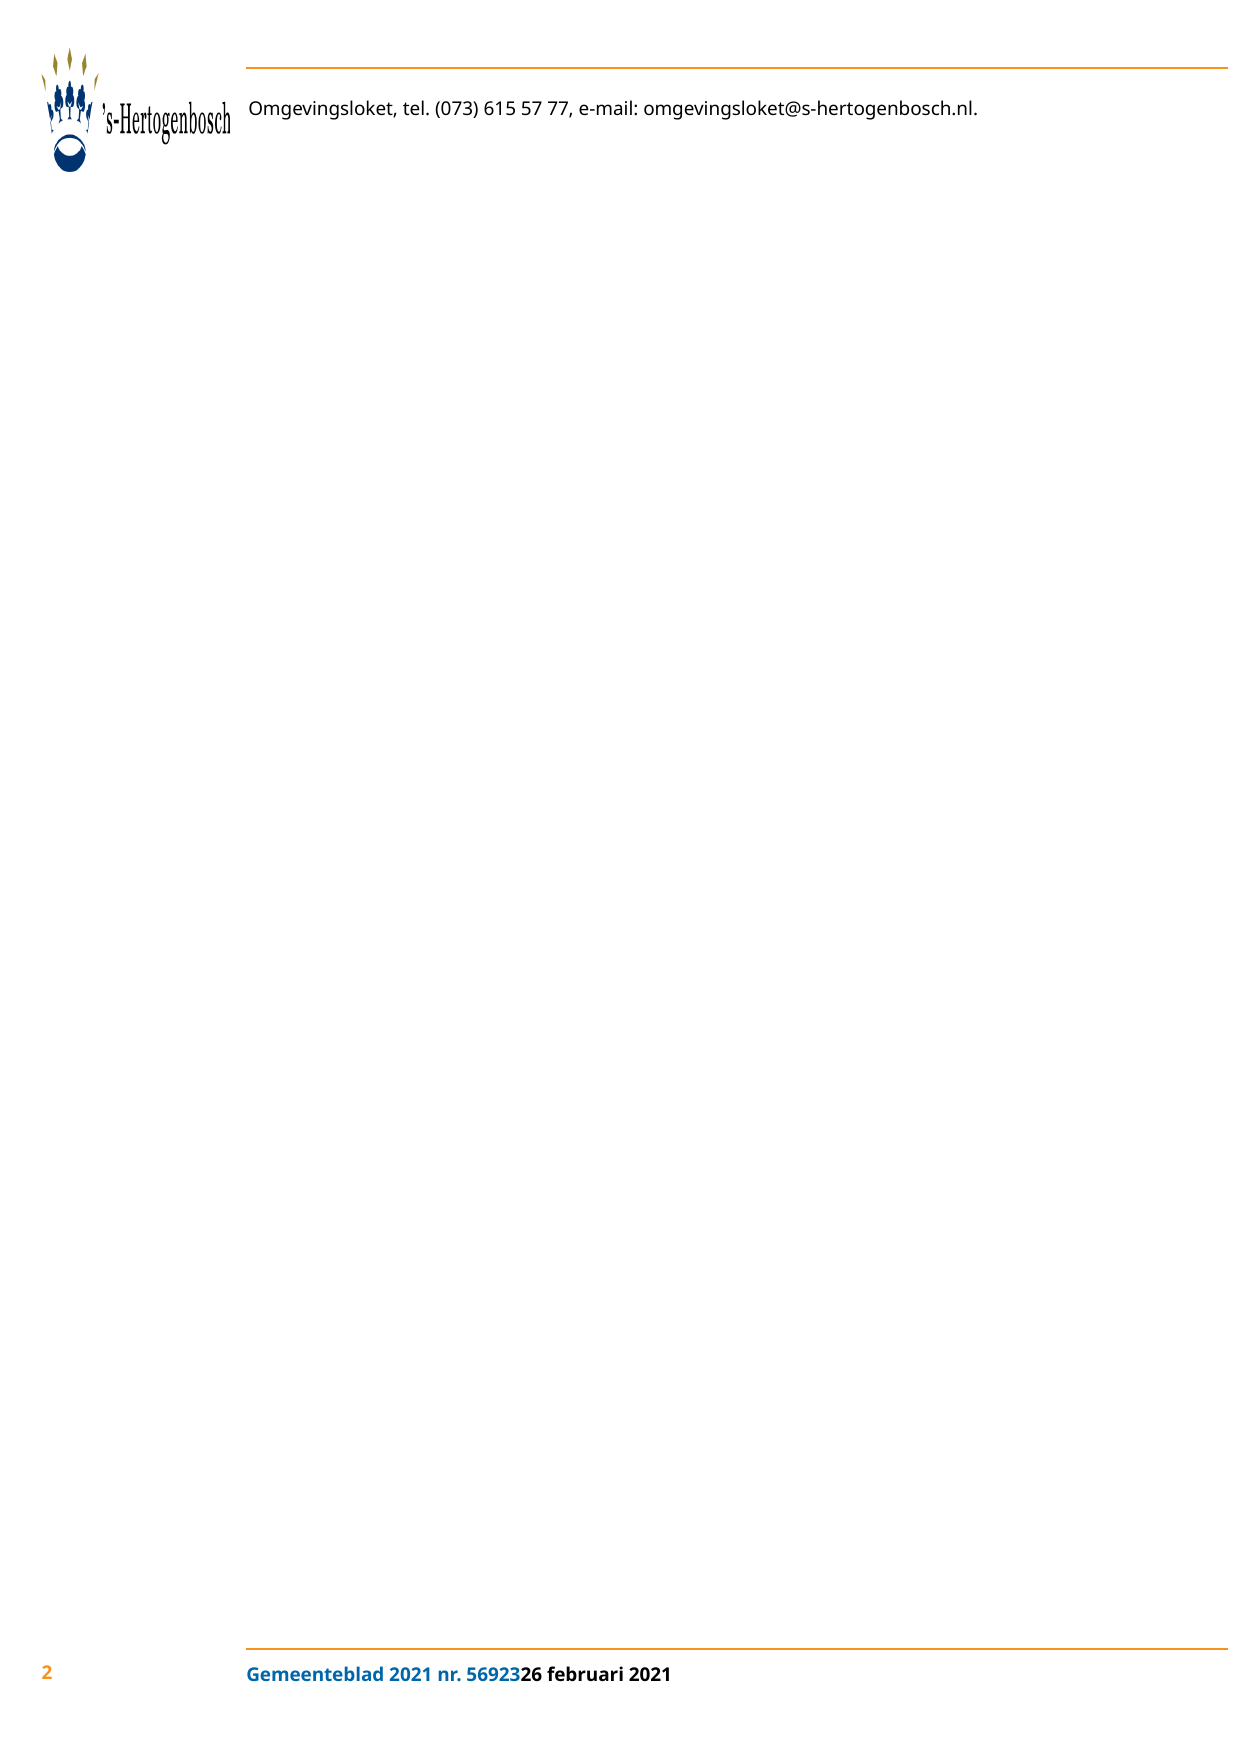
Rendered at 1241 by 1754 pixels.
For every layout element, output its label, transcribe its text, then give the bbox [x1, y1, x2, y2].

picture [41, 47, 231, 172]
text Omgevingsloket, tel. (073) 615 57 77, e-mail: omgevingsloket@s-hertogenbosch.nl. [248, 95, 1152, 121]
